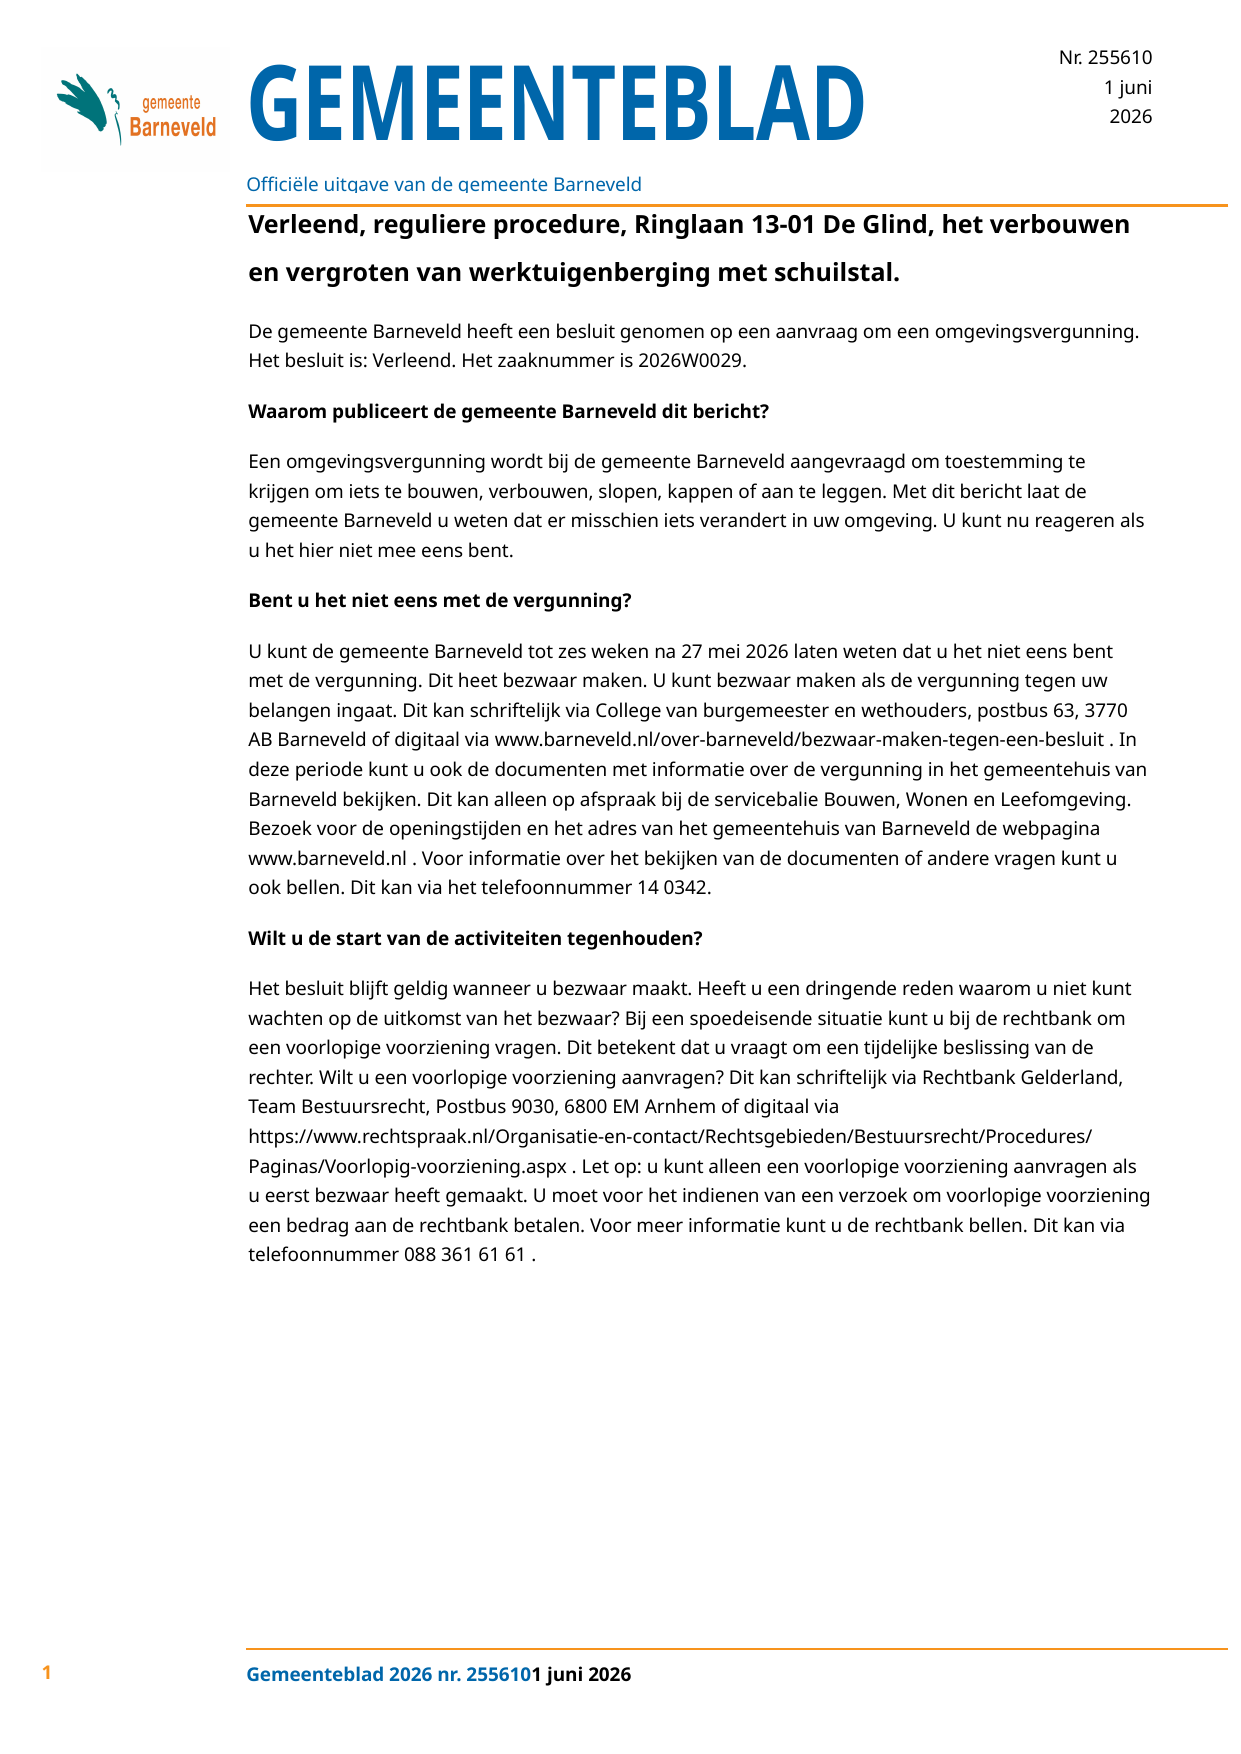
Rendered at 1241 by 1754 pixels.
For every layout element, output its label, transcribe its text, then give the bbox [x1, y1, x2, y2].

picture [41, 47, 231, 172]
text Een omgevingsvergunning wordt bij de gemeente Barneveld aangevraagd om toestemming te krijgen om iets te bouwen, verbouwen, slopen, kappen of aan te leggen. Met dit bericht laat de gemeente Barneveld u weten dat er misschien iets verandert in uw omgeving. U kunt nu reageren als u het hier niet mee eens bent. [248, 448, 1152, 563]
text Waarom publiceert de gemeente Barneveld dit bericht? [248, 398, 1152, 424]
text U kunt de gemeente Barneveld tot zes weken na 27 mei 2026 laten weten dat u het niet eens bent met de vergunning. Dit heet bezwaar maken. U kunt bezwaar maken als de vergunning tegen uw belangen ingaat. Dit kan schriftelijk via College van burgemeester en wethouders, postbus 63, 3770 AB Barneveld of digitaal via www.barneveld.nl/over-barneveld/bezwaar-maken-tegen-een-besluit . In deze periode kunt u ook de documenten met informatie over de vergunning in het gemeentehuis van Barneveld bekijken. Dit kan alleen op afspraak bij de servicebalie Bouwen, Wonen en Leefomgeving. Bezoek voor de openingstijden en het adres van het gemeentehuis van Barneveld de webpagina www.barneveld.nl . Voor informatie over het bekijken van de documenten of andere vragen kunt u ook bellen. Dit kan via het telefoonnummer 14 0342. [248, 638, 1152, 900]
text De gemeente Barneveld heeft een besluit genomen op een aanvraag om een omgevingsvergunning. Het besluit is: Verleend. Het zaaknummer is 2026W0029. [248, 318, 1152, 373]
text Wilt u de start van de activiteiten tegenhouden? [248, 925, 1152, 951]
text Bent u het niet eens met de vergunning? [248, 587, 1152, 613]
text Verleend, reguliere procedure, Ringlaan 13-01 De Glind, het verbouwen en vergroten van werktuigenberging met schuilstal. [248, 207, 1152, 288]
text Het besluit blijft geldig wanneer u bezwaar maakt. Heeft u een dringende reden waarom u niet kunt wachten op de uitkomst van het bezwaar? Bij een spoedeisende situatie kunt u bij de rechtbank om een voorlopige voorziening vragen. Dit betekent dat u vraagt om een tijdelijke beslissing van de rechter. Wilt u een voorlopige voorziening aanvragen? Dit kan schriftelijk via Rechtbank Gelderland, Team Bestuursrecht, Postbus 9030, 6800 EM Arnhem of digitaal via https://www.rechtspraak.nl/Organisatie-en-contact/Rechtsgebieden/Bestuursrecht/Procedures/Paginas/Voorlopig-voorziening.aspx . Let op: u kunt alleen een voorlopige voorziening aanvragen als u eerst bezwaar heeft gemaakt. U moet voor het indienen van een verzoek om voorlopige voorziening een bedrag aan de rechtbank betalen. Voor meer informatie kunt u de rechtbank bellen. Dit kan via telefoonnummer 088 361 61 61 . [248, 975, 1152, 1267]
